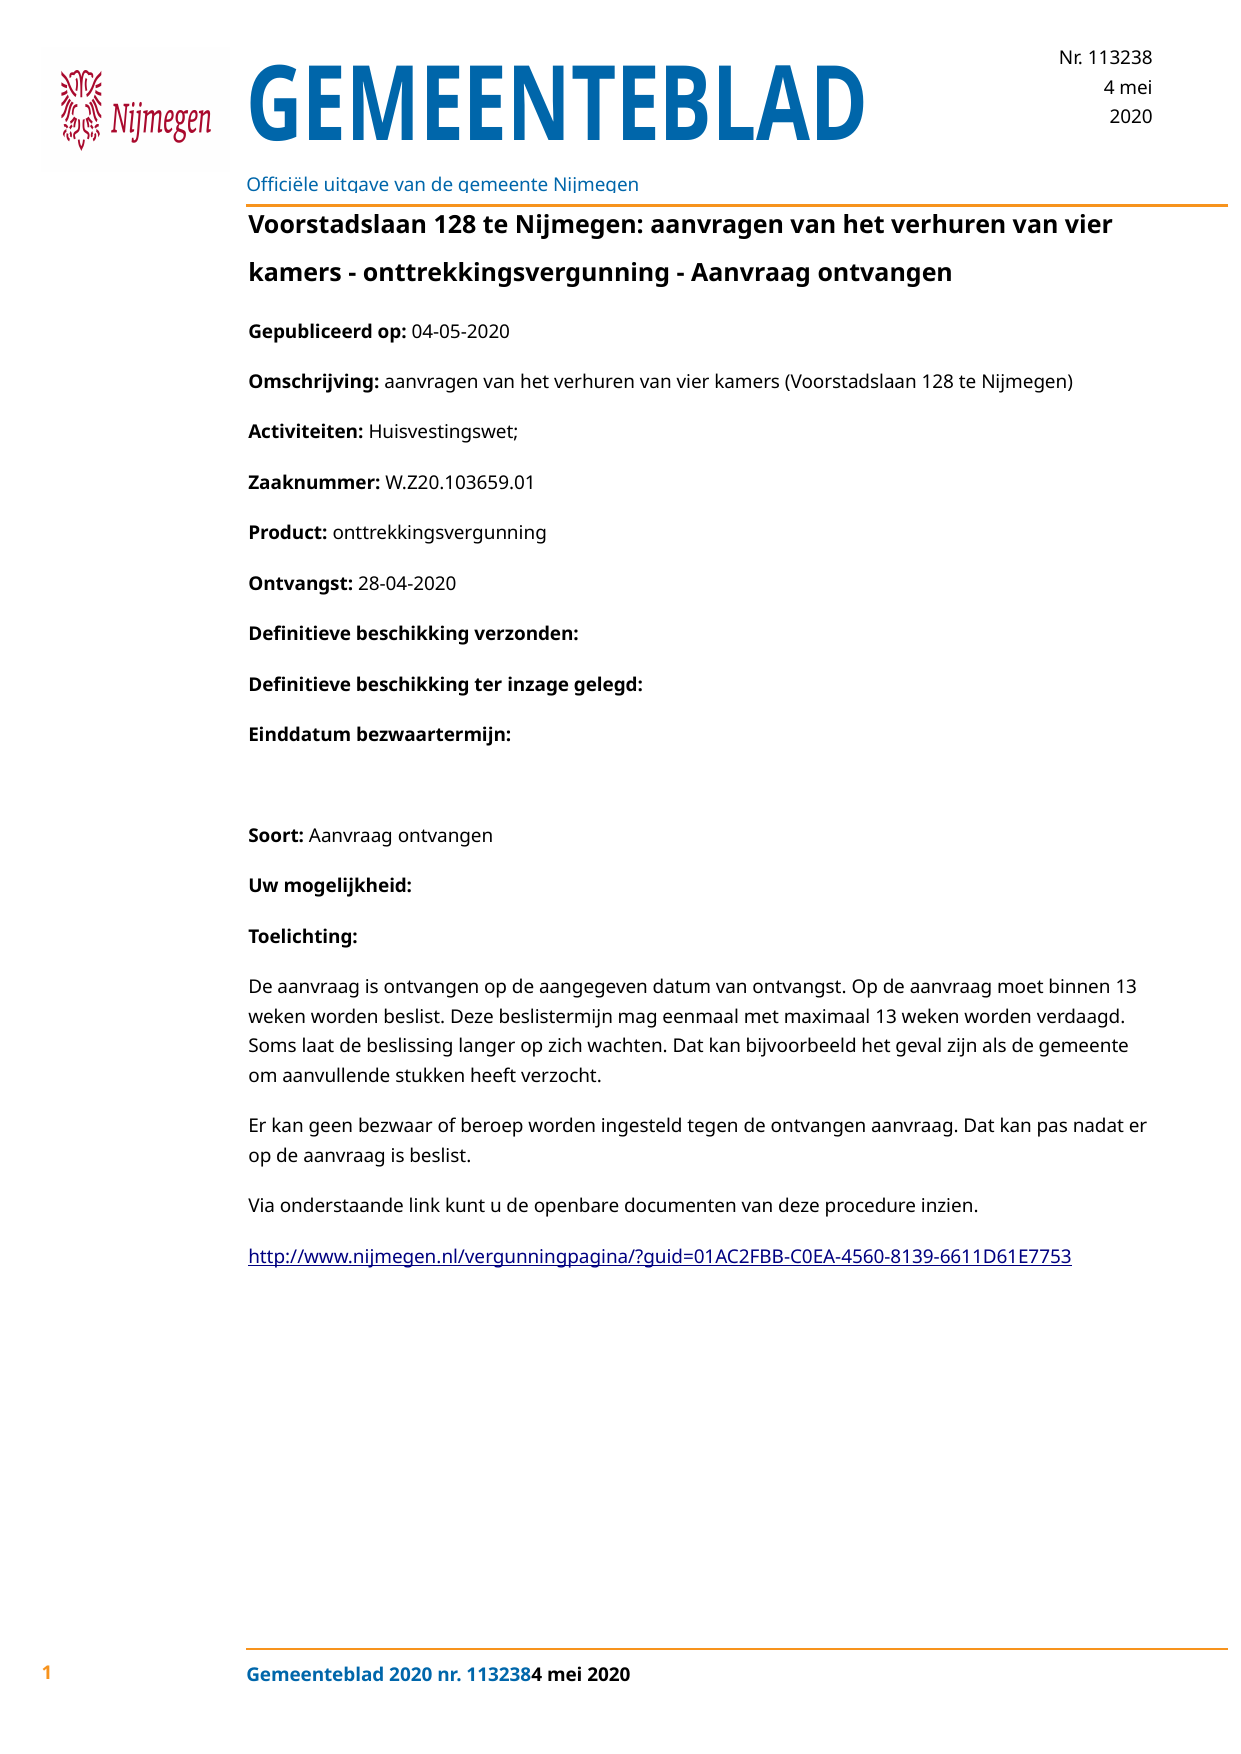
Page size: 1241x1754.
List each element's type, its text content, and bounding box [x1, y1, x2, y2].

text Zaaknummer: W.Z20.103659.01 [248, 469, 1152, 495]
text Einddatum bezwaartermijn: [248, 721, 1152, 747]
text Product: onttrekkingsvergunning [248, 519, 1152, 545]
text Uw mogelijkheid: [248, 872, 1152, 898]
text Activiteiten: Huisvestingswet; [248, 419, 1152, 444]
text Definitieve beschikking verzonden: [248, 620, 1152, 646]
text Er kan geen bezwaar of beroep worden ingesteld tegen de ontvangen aanvraag. Dat kan pas nadat er op de aanvraag is beslist. [248, 1112, 1152, 1168]
text http://www.nijmegen.nl/vergunningpagina/?guid=01AC2FBB-C0EA-4560-8139-6611D61E7753 [248, 1243, 1152, 1269]
text Voorstadslaan 128 te Nijmegen: aanvragen van het verhuren van vier kamers - onttrekkingsvergunning - Aanvraag ontvangen [248, 207, 1152, 288]
text De aanvraag is ontvangen op de aangegeven datum van ontvangst. Op de aanvraag moet binnen 13 weken worden beslist. Deze beslistermijn mag eenmaal met maximaal 13 weken worden verdaagd. Soms laat de beslissing langer op zich wachten. Dat kan bijvoorbeeld het geval zijn als de gemeente om aanvullende stukken heeft verzocht. [248, 973, 1152, 1088]
text Soort: Aanvraag ontvangen [248, 822, 1152, 848]
text Omschrijving: aanvragen van het verhuren van vier kamers (Voorstadslaan 128 te Nijmegen) [248, 368, 1152, 394]
text Ontvangst: 28-04-2020 [248, 570, 1152, 596]
text Toelichting: [248, 923, 1152, 949]
text Gepubliceerd op: 04-05-2020 [248, 318, 1152, 344]
text Via onderstaande link kunt u de openbare documenten van deze procedure inzien. [248, 1192, 1152, 1218]
text Definitieve beschikking ter inzage gelegd: [248, 671, 1152, 697]
picture [41, 47, 231, 172]
